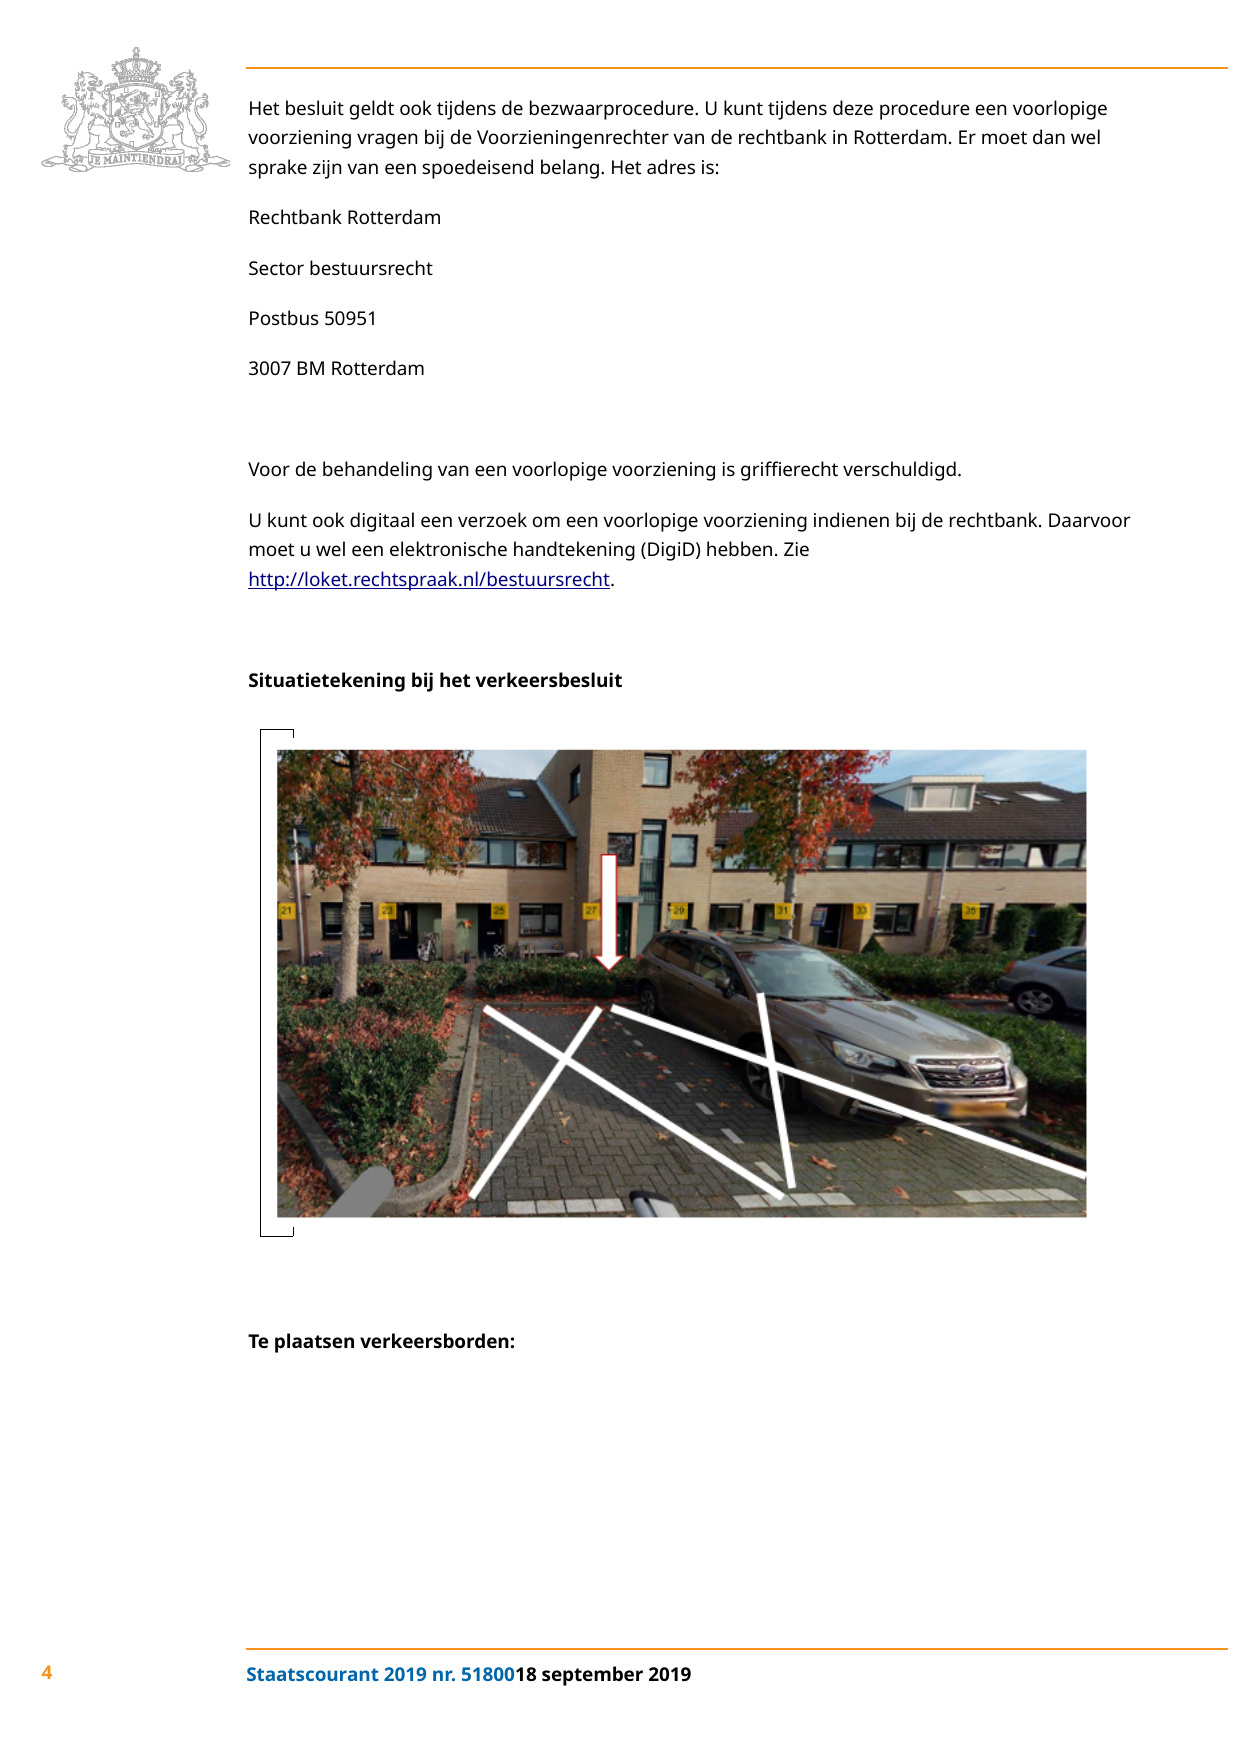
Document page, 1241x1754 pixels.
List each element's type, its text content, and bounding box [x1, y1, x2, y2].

picture [41, 47, 231, 172]
text Te plaatsen verkeersborden: [248, 1329, 1152, 1354]
text U kunt ook digitaal een verzoek om een voorlopige voorziening indienen bij de rechtbank. Daarvoor moet u wel een elektronische handtekening (DigiD) hebben. Zie http://loket.rechtspraak.nl/bestuursrecht. [248, 507, 1152, 592]
text Postbus 50951 [248, 305, 1152, 331]
picture [268, 738, 1096, 1227]
text Sector bestuursrecht [248, 255, 1152, 281]
text Voor de behandeling van een voorlopige voorziening is griffierecht verschuldigd. [248, 456, 1152, 482]
text Rechtbank Rotterdam [248, 204, 1152, 230]
text Situatietekening bij het verkeersbesluit [248, 667, 1152, 693]
text Het besluit geldt ook tijdens de bezwaarprocedure. U kunt tijdens deze procedure een voorlopige voorziening vragen bij de Voorzieningenrechter van de rechtbank in Rotterdam. Er moet dan wel sprake zijn van een spoedeisend belang. Het adres is: [248, 95, 1152, 180]
text 3007 BM Rotterdam [248, 356, 1152, 381]
